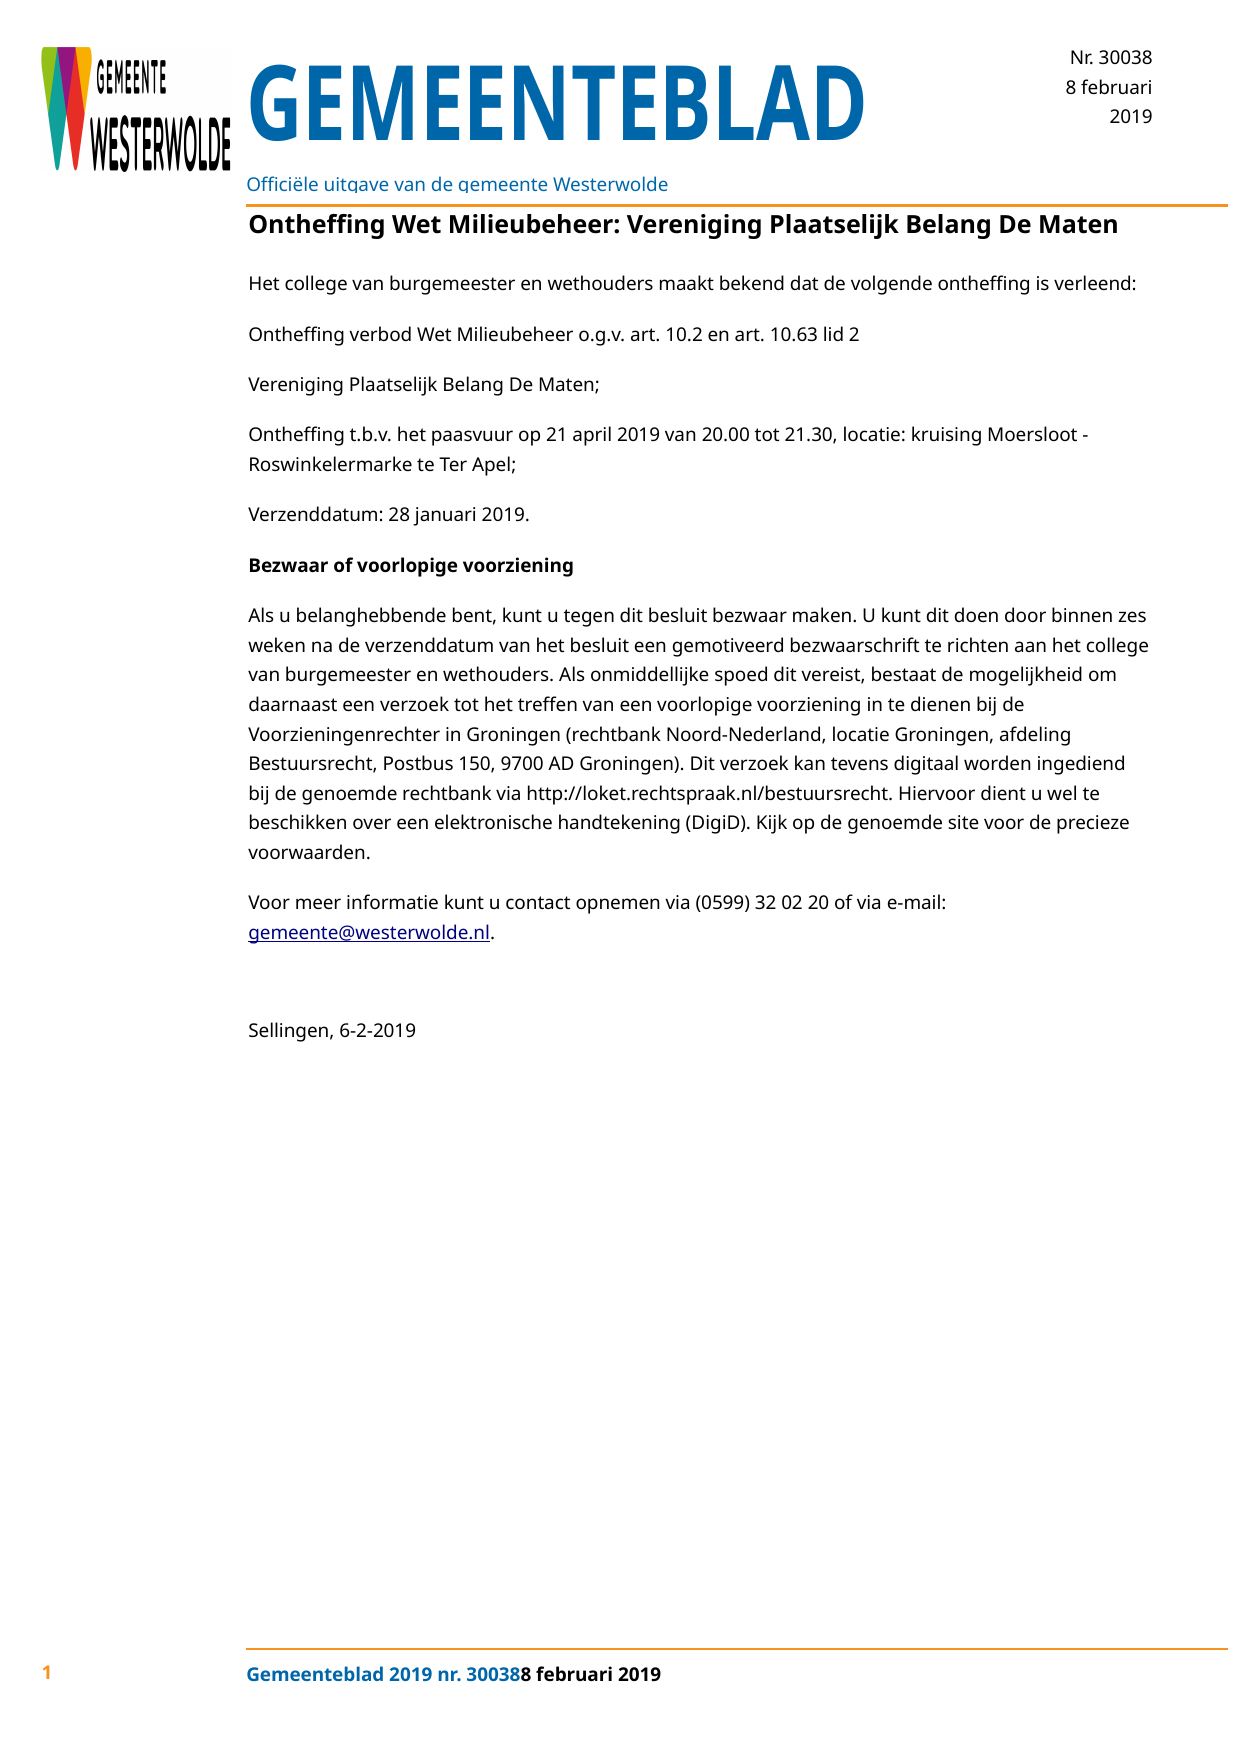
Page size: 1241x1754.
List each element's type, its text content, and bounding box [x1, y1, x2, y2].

text Het college van burgemeester en wethouders maakt bekend dat de volgende ontheffing is verleend: [248, 270, 1152, 296]
text Bezwaar of voorlopige voorziening [248, 552, 1152, 578]
text Sellingen, 6-2-2019 [248, 1017, 1152, 1043]
text Ontheffing t.b.v. het paasvuur op 21 april 2019 van 20.00 tot 21.30, locatie: kruising Moersloot - Roswinkelermarke te Ter Apel; [248, 422, 1152, 477]
text Als u belanghebbende bent, kunt u tegen dit besluit bezwaar maken. U kunt dit doen door binnen zes weken na de verzenddatum van het besluit een gemotiveerd bezwaarschrift te richten aan het college van burgemeester en wethouders. Als onmiddellijke spoed dit vereist, bestaat de mogelijkheid om daarnaast een verzoek tot het treffen van een voorlopige voorziening in te dienen bij de Voorzieningenrechter in Groningen (rechtbank Noord-Nederland, locatie Groningen, afdeling Bestuursrecht, Postbus 150, 9700 AD Groningen). Dit verzoek kan tevens digitaal worden ingediend bij de genoemde rechtbank via http://loket.rechtspraak.nl/bestuursrecht. Hiervoor dient u wel te beschikken over een elektronische handtekening (DigiD). Kijk op de genoemde site voor de precieze voorwaarden. [248, 602, 1152, 865]
text Ontheffing verbod Wet Milieubeheer o.g.v. art. 10.2 en art. 10.63 lid 2 [248, 321, 1152, 346]
text Ontheffing Wet Milieubeheer: Vereniging Plaatselijk Belang De Maten [248, 207, 1152, 241]
text Vereniging Plaatselijk Belang De Maten; [248, 371, 1152, 397]
text Verzenddatum: 28 januari 2019. [248, 502, 1152, 527]
picture [41, 47, 231, 172]
text Voor meer informatie kunt u contact opnemen via (0599) 32 02 20 of via e-mail: gemeente@westerwolde.nl. [248, 889, 1152, 945]
